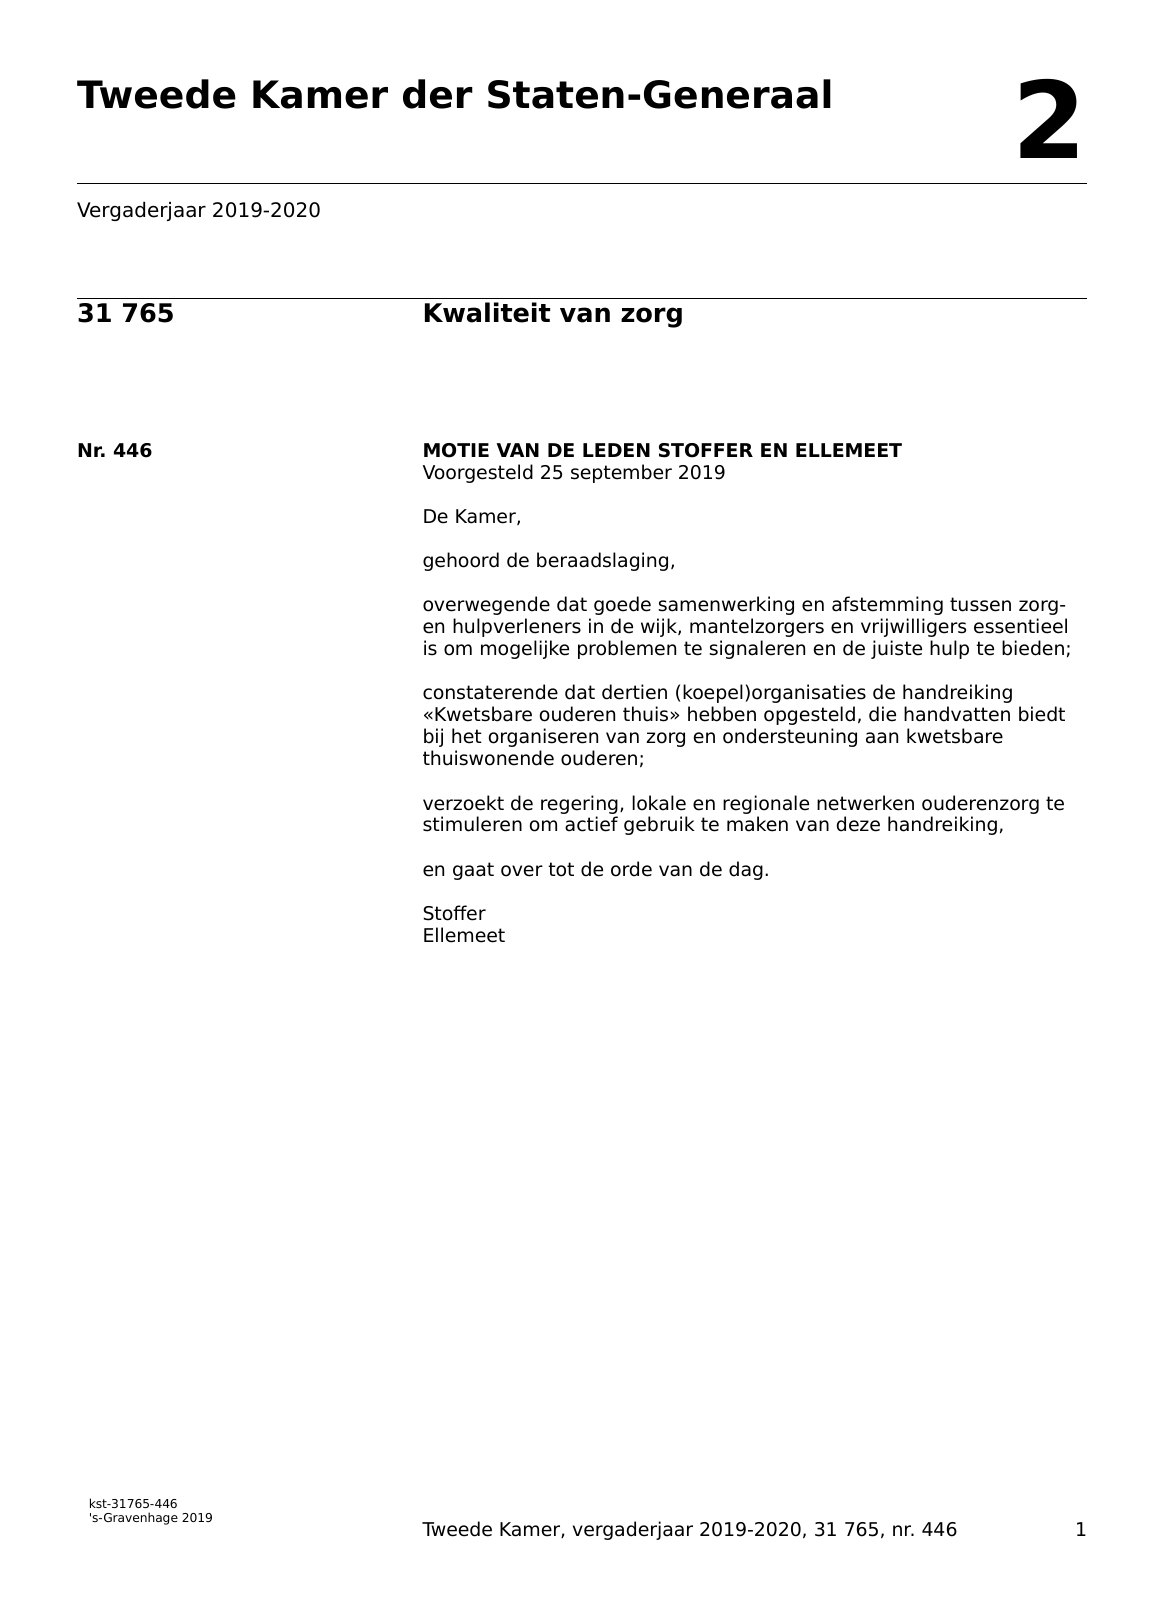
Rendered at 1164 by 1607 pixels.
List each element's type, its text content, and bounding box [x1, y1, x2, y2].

text De Kamer, [422, 506, 1087, 528]
table_header Tweede Kamer der Staten-Generaal [77, 59, 886, 183]
text en gaat over tot de orde van de dag. [422, 858, 1087, 881]
text gehoord de beraadslaging, [422, 550, 1087, 572]
text overwegende dat goede samenwerking en afstemming tussen zorg- en hulpverleners in de wijk, mantelzorgers en vrijwilligers essentieel is om mogelijke problemen te signaleren en de juiste hulp te bieden; [422, 594, 1087, 660]
text verzoekt de regering, lokale en regionale netwerken ouderenzorg te stimuleren om actief gebruik te maken van deze handreiking, [422, 792, 1087, 836]
text constaterende dat dertien (koepel)organisaties de handreiking «Kwetsbare ouderen thuis» hebben opgesteld, die handvatten biedt bij het organiseren van zorg en ondersteuning aan kwetsbare thuiswonende ouderen; [422, 682, 1087, 770]
table_cell Vergaderjaar 2019-2020 [77, 184, 1087, 298]
text Voorgesteld 25 september 2019 [422, 462, 1087, 484]
subtitle Nr. 446 MOTIE VAN DE LEDEN STOFFER EN ELLEMEET [77, 440, 1087, 462]
subtitle 31 765 Kwaliteit van zorg [77, 299, 1087, 329]
table_header 2 [886, 59, 1087, 183]
text Stoffer [422, 903, 1087, 925]
text 's-Gravenhage 2019 [88, 1511, 323, 1525]
text Ellemeet [422, 925, 1087, 947]
text kst-31765-446 [88, 1497, 323, 1511]
